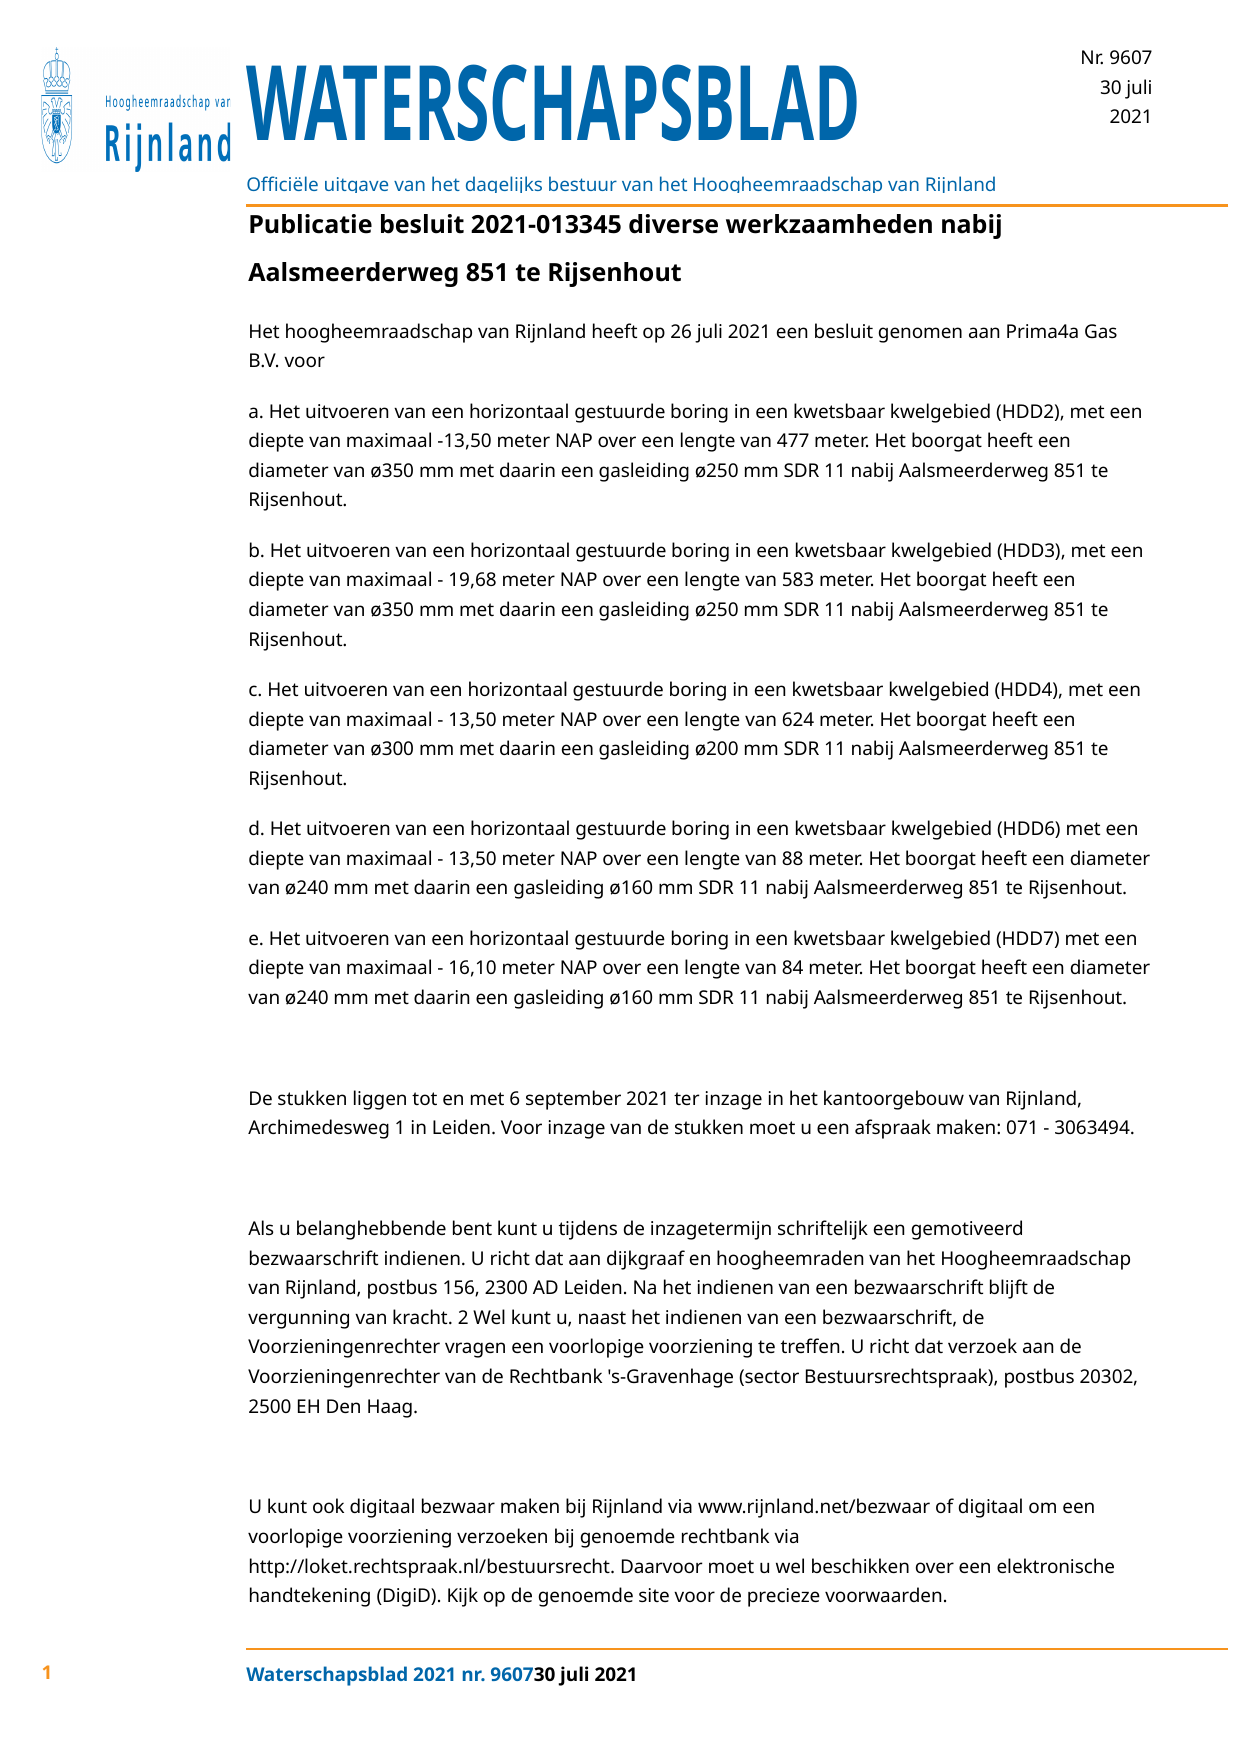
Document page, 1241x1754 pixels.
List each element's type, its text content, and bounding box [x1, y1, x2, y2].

text b. Het uitvoeren van een horizontaal gestuurde boring in een kwetsbaar kwelgebied (HDD3), met een diepte van maximaal - 19,68 meter NAP over een lengte van 583 meter. Het boorgat heeft een diameter van ø350 mm met daarin een gasleiding ø250 mm SDR 11 nabij Aalsmeerderweg 851 te Rijsenhout. [248, 537, 1152, 652]
text Het hoogheemraadschap van Rijnland heeft op 26 juli 2021 een besluit genomen aan Prima4a Gas B.V. voor [248, 318, 1152, 373]
text De stukken liggen tot en met 6 september 2021 ter inzage in het kantoorgebouw van Rijnland, Archimedesweg 1 in Leiden. Voor inzage van de stukken moet u een afspraak maken: 071 - 3063494. [248, 1085, 1152, 1140]
text e. Het uitvoeren van een horizontaal gestuurde boring in een kwetsbaar kwelgebied (HDD7) met een diepte van maximaal - 16,10 meter NAP over een lengte van 84 meter. Het boorgat heeft een diameter van ø240 mm met daarin een gasleiding ø160 mm SDR 11 nabij Aalsmeerderweg 851 te Rijsenhout. [248, 925, 1152, 1010]
text Publicatie besluit 2021-013345 diverse werkzaamheden nabij Aalsmeerderweg 851 te Rijsenhout [248, 207, 1152, 288]
text U kunt ook digitaal bezwaar maken bij Rijnland via www.rijnland.net/bezwaar of digitaal om een voorlopige voorziening verzoeken bij genoemde rechtbank via http://loket.rechtspraak.nl/bestuursrecht. Daarvoor moet u wel beschikken over een elektronische handtekening (DigiD). Kijk op de genoemde site voor de precieze voorwaarden. [248, 1494, 1152, 1608]
picture [41, 47, 231, 172]
text d. Het uitvoeren van een horizontaal gestuurde boring in een kwetsbaar kwelgebied (HDD6) met een diepte van maximaal - 13,50 meter NAP over een lengte van 88 meter. Het boorgat heeft een diameter van ø240 mm met daarin een gasleiding ø160 mm SDR 11 nabij Aalsmeerderweg 851 te Rijsenhout. [248, 815, 1152, 900]
text a. Het uitvoeren van een horizontaal gestuurde boring in een kwetsbaar kwelgebied (HDD2), met een diepte van maximaal -13,50 meter NAP over een lengte van 477 meter. Het boorgat heeft een diameter van ø350 mm met daarin een gasleiding ø250 mm SDR 11 nabij Aalsmeerderweg 851 te Rijsenhout. [248, 398, 1152, 512]
text Als u belanghebbende bent kunt u tijdens de inzagetermijn schriftelijk een gemotiveerd bezwaarschrift indienen. U richt dat aan dijkgraaf en hoogheemraden van het Hoogheemraadschap van Rijnland, postbus 156, 2300 AD Leiden. Na het indienen van een bezwaarschrift blijft de vergunning van kracht. 2 Wel kunt u, naast het indienen van een bezwaarschrift, de Voorzieningenrechter vragen een voorlopige voorziening te treffen. U richt dat verzoek aan de Voorzieningenrechter van de Rechtbank 's-Gravenhage (sector Bestuursrechtspraak), postbus 20302, 2500 EH Den Haag. [248, 1215, 1152, 1419]
text c. Het uitvoeren van een horizontaal gestuurde boring in een kwetsbaar kwelgebied (HDD4), met een diepte van maximaal - 13,50 meter NAP over een lengte van 624 meter. Het boorgat heeft een diameter van ø300 mm met daarin een gasleiding ø200 mm SDR 11 nabij Aalsmeerderweg 851 te Rijsenhout. [248, 676, 1152, 791]
